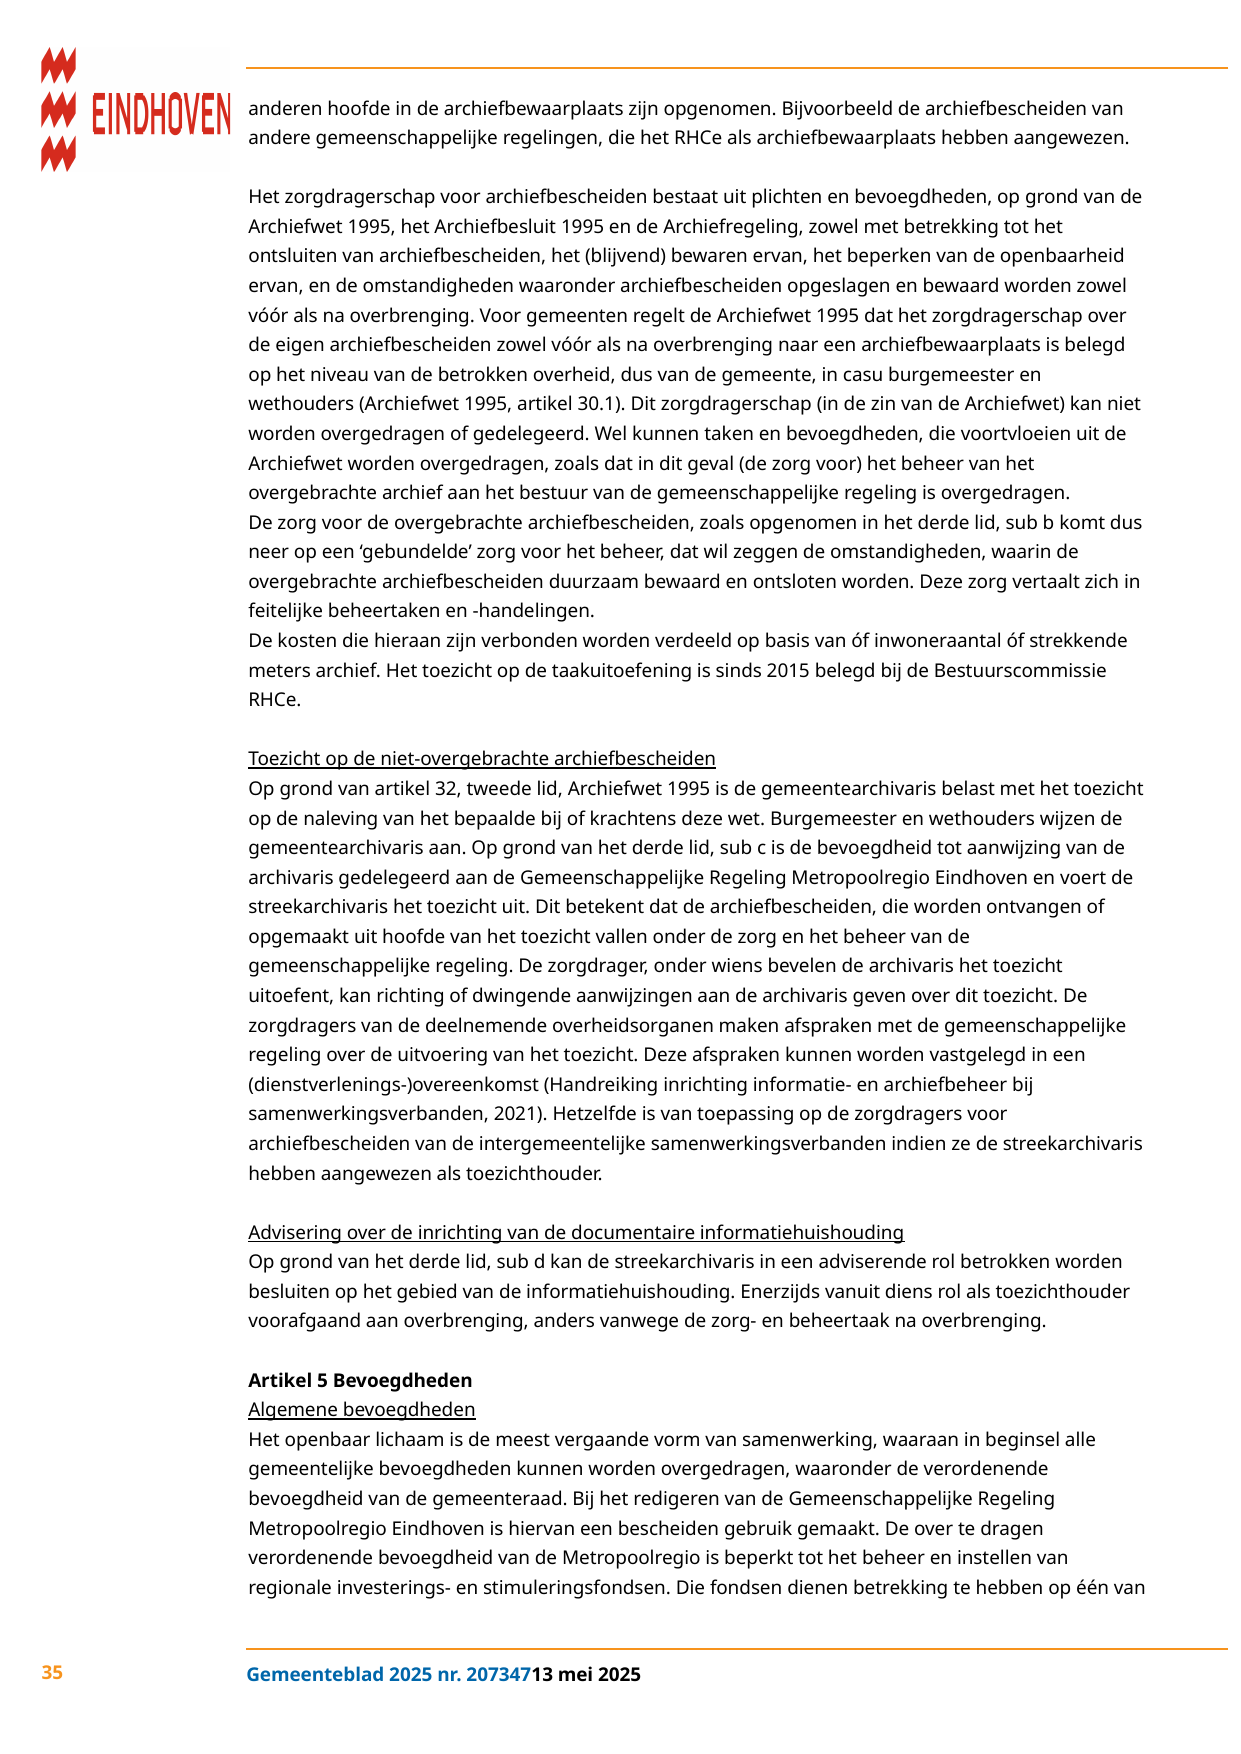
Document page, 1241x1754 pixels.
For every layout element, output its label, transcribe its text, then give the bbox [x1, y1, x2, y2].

text Algemene bevoegdheden [248, 1396, 1152, 1422]
text Het zorgdragerschap voor archiefbescheiden bestaat uit plichten en bevoegdheden, op grond van de Archiefwet 1995, het Archiefbesluit 1995 en de Archiefregeling, zowel met betrekking tot het ontsluiten van archiefbescheiden, het (blijvend) bewaren ervan, het beperken van de openbaarheid ervan, en de omstandigheden waaronder archiefbescheiden opgeslagen en bewaard worden zowel vóór als na overbrenging. Voor gemeenten regelt de Archiefwet 1995 dat het zorgdragerschap over de eigen archiefbescheiden zowel vóór als na overbrenging naar een archiefbewaarplaats is belegd op het niveau van de betrokken overheid, dus van de gemeente, in casu burgemeester en wethouders (Archiefwet 1995, artikel 30.1). Dit zorgdragerschap (in de zin van de Archiefwet) kan niet worden overgedragen of gedelegeerd. Wel kunnen taken en bevoegdheden, die voortvloeien uit de Archiefwet worden overgedragen, zoals dat in dit geval (de zorg voor) het beheer van het overgebrachte archief aan het bestuur van de gemeenschappelijke regeling is overgedragen. [248, 183, 1152, 505]
picture [41, 47, 231, 172]
text Toezicht op de niet-overgebrachte archiefbescheiden [248, 746, 1152, 771]
text anderen hoofde in de archiefbewaarplaats zijn opgenomen. Bijvoorbeeld de archiefbescheiden van andere gemeenschappelijke regelingen, die het RHCe als archiefbewaarplaats hebben aangewezen. [248, 95, 1152, 150]
text De kosten die hieraan zijn verbonden worden verdeeld op basis van óf inwoneraantal óf strekkende meters archief. Het toezicht op de taakuitoefening is sinds 2015 belegd bij de Bestuurscommissie RHCe. [248, 627, 1152, 712]
text Advisering over de inrichting van de documentaire informatiehuishouding [248, 1219, 1152, 1245]
text Op grond van artikel 32, tweede lid, Archiefwet 1995 is de gemeentearchivaris belast met het toezicht op de naleving van het bepaalde bij of krachtens deze wet. Burgemeester en wethouders wijzen de gemeentearchivaris aan. Op grond van het derde lid, sub c is de bevoegdheid tot aanwijzing van de archivaris gedelegeerd aan de Gemeenschappelijke Regeling Metropoolregio Eindhoven en voert de streekarchivaris het toezicht uit. Dit betekent dat de archiefbescheiden, die worden ontvangen of opgemaakt uit hoofde van het toezicht vallen onder de zorg en het beheer van de gemeenschappelijke regeling. De zorgdrager, onder wiens bevelen de archivaris het toezicht uitoefent, kan richting of dwingende aanwijzingen aan de archivaris geven over dit toezicht. De zorgdragers van de deelnemende overheidsorganen maken afspraken met de gemeenschappelijke regeling over de uitvoering van het toezicht. Deze afspraken kunnen worden vastgelegd in een (dienstverlenings-)overeenkomst (Handreiking inrichting informatie- en archiefbeheer bij samenwerkingsverbanden, 2021). Hetzelfde is van toepassing op de zorgdragers voor archiefbescheiden van de intergemeentelijke samenwerkingsverbanden indien ze de streekarchivaris hebben aangewezen als toezichthouder. [248, 775, 1152, 1186]
text De zorg voor de overgebrachte archiefbescheiden, zoals opgenomen in het derde lid, sub b komt dus neer op een ‘gebundelde’ zorg voor het beheer, dat wil zeggen de omstandigheden, waarin de overgebrachte archiefbescheiden duurzaam bewaard en ontsloten worden. Deze zorg vertaalt zich in feitelijke beheertaken en -handelingen. [248, 509, 1152, 623]
text Op grond van het derde lid, sub d kan de streekarchivaris in een adviserende rol betrokken worden besluiten op het gebied van de informatiehuishouding. Enerzijds vanuit diens rol als toezichthouder voorafgaand aan overbrenging, anders vanwege de zorg- en beheertaak na overbrenging. [248, 1248, 1152, 1333]
text Artikel 5 Bevoegdheden [248, 1367, 1152, 1393]
text Het openbaar lichaam is de meest vergaande vorm van samenwerking, waaraan in beginsel alle gemeentelijke bevoegdheden kunnen worden overgedragen, waaronder de verordenende bevoegdheid van de gemeenteraad. Bij het redigeren van de Gemeenschappelijke Regeling Metropoolregio Eindhoven is hiervan een bescheiden gebruik gemaakt. De over te dragen verordenende bevoegdheid van de Metropoolregio is beperkt tot het beheer en instellen van regionale investerings- en stimuleringsfondsen. Die fondsen dienen betrekking te hebben op één van [248, 1426, 1152, 1600]
